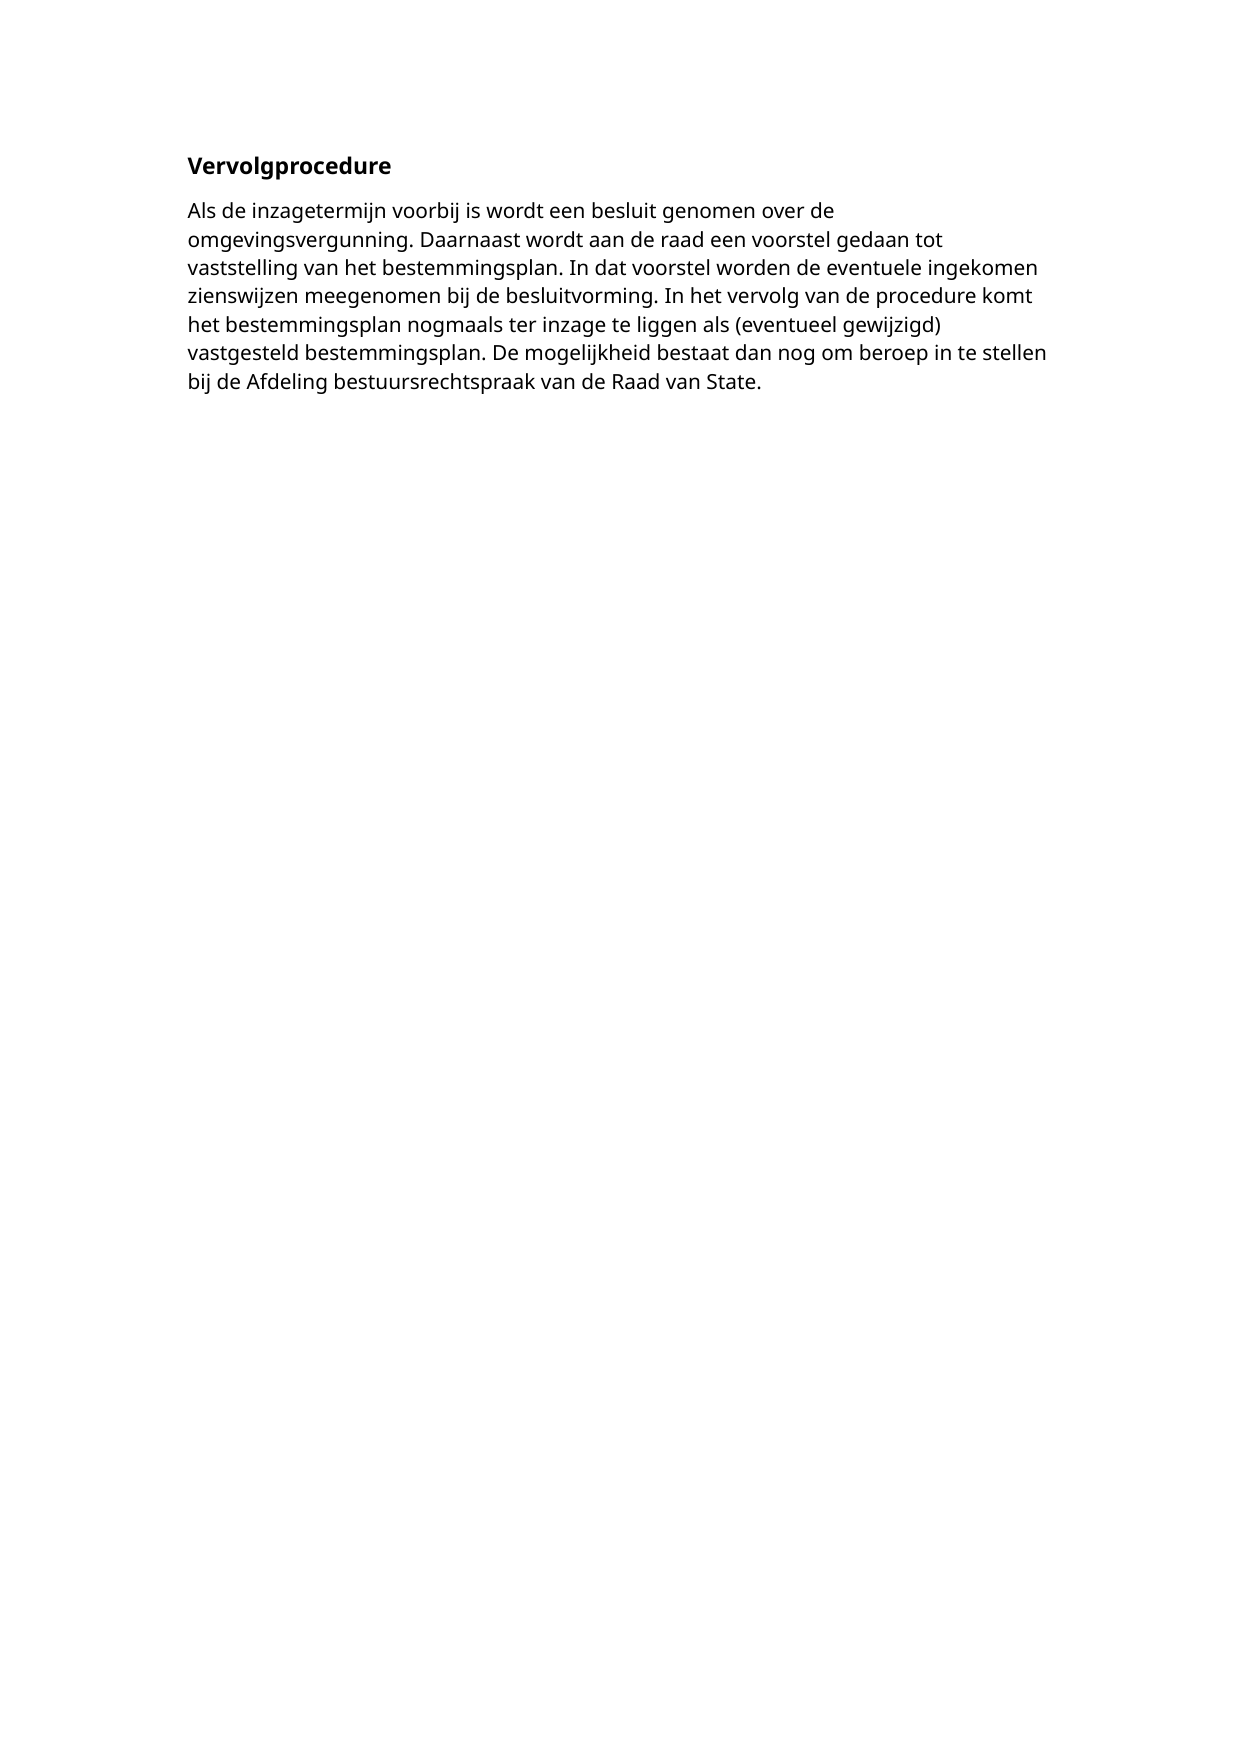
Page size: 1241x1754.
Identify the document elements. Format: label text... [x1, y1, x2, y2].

text Als de inzagetermijn voorbij is wordt een besluit genomen over de omgevingsvergunning. Daarnaast wordt aan de raad een voorstel gedaan tot vaststelling van het bestemmingsplan. In dat voorstel worden de eventuele ingekomen zienswijzen meegenomen bij de besluitvorming. In het vervolg van de procedure komt het bestemmingsplan nogmaals ter inzage te liggen als (eventueel gewijzigd) vastgesteld bestemmingsplan. De mogelijkheid bestaat dan nog om beroep in te stellen bij de Afdeling bestuursrechtspraak van de Raad van State. [187, 196, 1053, 395]
subtitle Vervolgprocedure [187, 150, 1053, 181]
